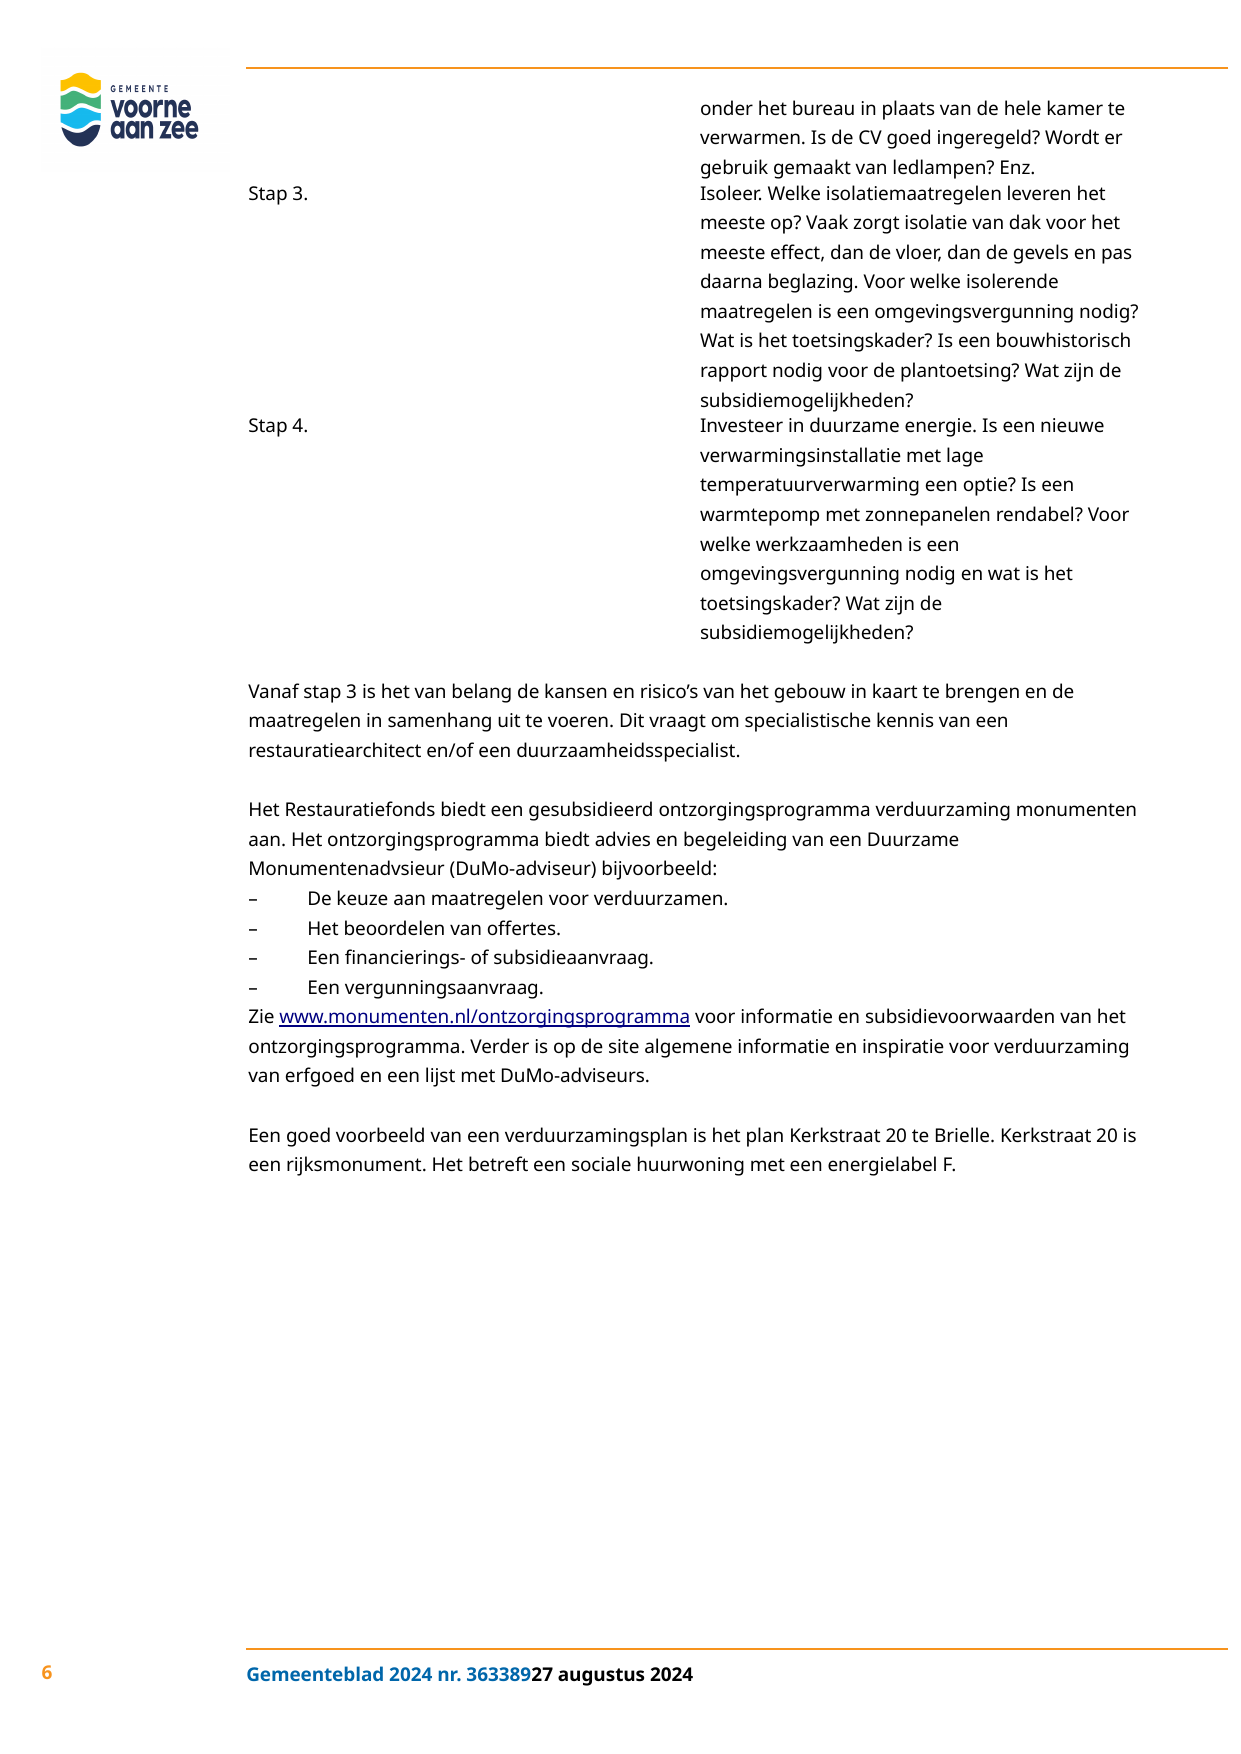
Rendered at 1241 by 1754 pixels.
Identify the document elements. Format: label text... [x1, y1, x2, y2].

text Vanaf stap 3 is het van belang de kansen en risico’s van het gebouw in kaart te brengen en de maatregelen in samenhang uit te voeren. Dit vraagt om specialistische kennis van een restauratiearchitect en/of een duurzaamheidsspecialist. [248, 678, 1152, 763]
text Een goed voorbeeld van een verduurzamingsplan is het plan Kerkstraat 20 te Brielle. Kerkstraat 20 is een rijksmonument. Het betreft een sociale huurwoning met een energielabel F. [248, 1122, 1152, 1177]
picture [41, 47, 231, 172]
table_cell Investeer in duurzame energie. Is een nieuwe verwarmingsinstallatie met lage temperatuurverwarming een optie? Is een warmtepomp met zonnepanelen rendabel? Voor welke werkzaamheden is een omgevingsvergunning nodig en wat is het toetsingskader? Wat zijn de subsidiemogelijkheden? [700, 413, 1152, 645]
table_cell onder het bureau in plaats van de hele kamer te verwarmen. Is de CV goed ingeregeld? Wordt er gebruik gemaakt van ledlampen? Enz. [700, 95, 1152, 180]
table_cell Stap 3. [248, 180, 700, 412]
text Het Restauratiefonds biedt een gesubsidieerd ontzorgingsprogramma verduurzaming monumenten aan. Het ontzorgingsprogramma biedt advies en begeleiding van een Duurzame Monumentenadvsieur (DuMo-adviseur) bijvoorbeeld: [248, 796, 1152, 881]
table_cell Stap 4. [248, 413, 700, 645]
list De keuze aan maatregelen voor verduurzamen. [248, 885, 1152, 911]
list Een vergunningsaanvraag. [248, 974, 1152, 1000]
list Een financierings- of subsidieaanvraag. [248, 944, 1152, 970]
table_cell Isoleer. Welke isolatiemaatregelen leveren het meeste op? Vaak zorgt isolatie van dak voor het meeste effect, dan de vloer, dan de gevels en pas daarna beglazing. Voor welke isolerende maatregelen is een omgevingsvergunning nodig? Wat is het toetsingskader? Is een bouwhistorisch rapport nodig voor de plantoetsing? Wat zijn de subsidiemogelijkheden? [700, 180, 1152, 412]
table_cell [248, 95, 700, 180]
text Zie www.monumenten.nl/ontzorgingsprogramma voor informatie en subsidievoorwaarden van het ontzorgingsprogramma. Verder is op de site algemene informatie en inspiratie voor verduurzaming van erfgoed en een lijst met DuMo-adviseurs. [248, 1003, 1152, 1088]
list Het beoordelen van offertes. [248, 915, 1152, 941]
